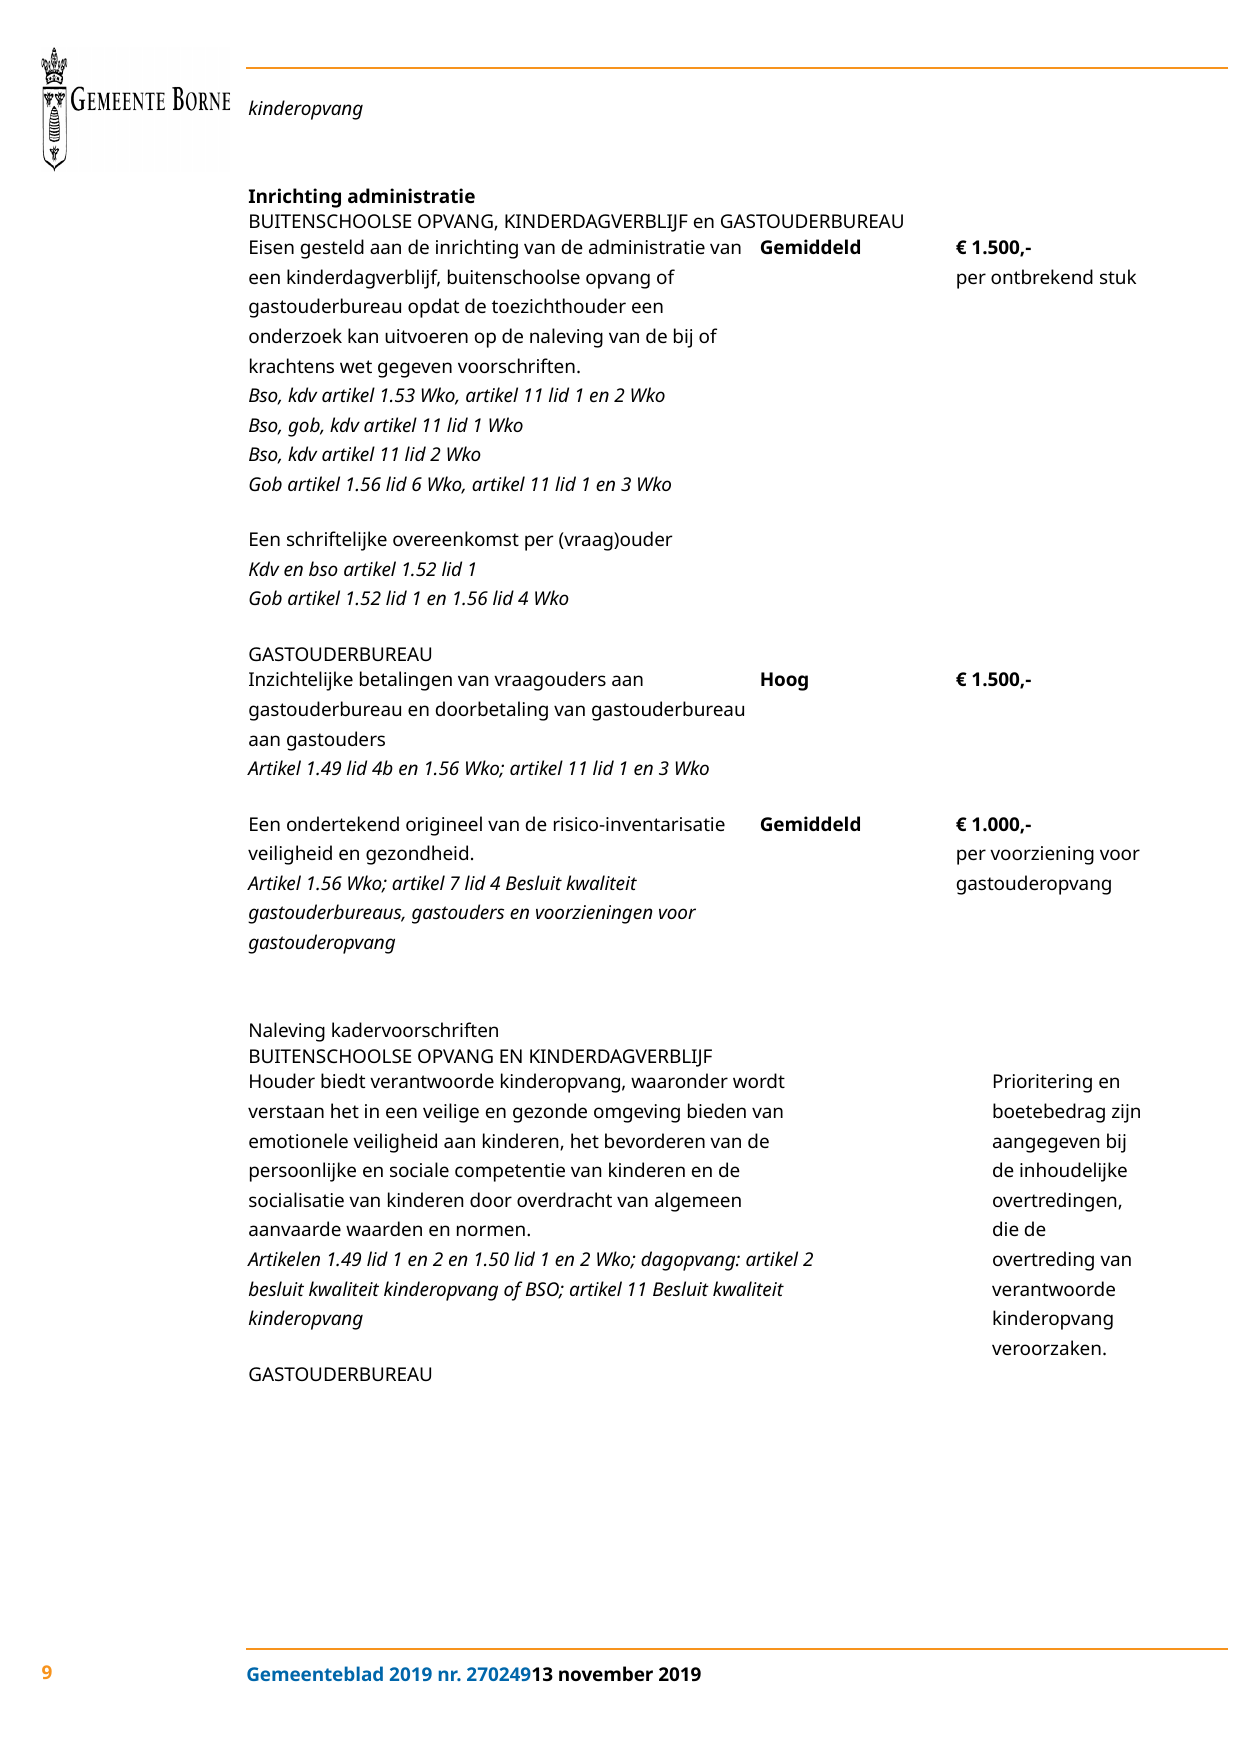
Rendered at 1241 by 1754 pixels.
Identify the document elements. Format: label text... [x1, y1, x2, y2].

table_cell Houder biedt verantwoorde kinderopvang, waaronder wordt verstaan het in een veilige en gezonde omgeving bieden van emotionele veiligheid aan kinderen, het bevorderen van de persoonlijke en sociale competentie van kinderen en de socialisatie van kinderen door overdracht van algemeen aanvaarde waarden en normen. Artikelen 1.49 lid 1 en 2 en 1.50 lid 1 en 2 Wko; dagopvang: artikel 2 besluit kwaliteit kinderopvang of BSO; artikel 11 Besluit kwaliteit kinderopvang [248, 1069, 832, 1361]
table_header Inrichting administratie [248, 183, 1152, 209]
picture [41, 47, 231, 172]
table_cell Prioritering en boetebedrag zijn aangegeven bij de inhoudelijke overtredingen, die de overtreding van verantwoorde kinderopvang veroorzaken. [992, 1069, 1152, 1386]
table_cell Een ondertekend origineel van de risico-inventarisatie veiligheid en gezondheid. Artikel 1.56 Wko; artikel 7 lid 4 Besluit kwaliteit gastouderbureaus, gastouders en voorzieningen voor gastouderopvang [248, 811, 759, 984]
table_cell BUITENSCHOOLSE OPVANG, KINDERDAGVERBLIJF en GASTOUDERBUREAU [248, 209, 1152, 234]
table_cell GASTOUDERBUREAU [248, 641, 1152, 667]
table_cell € 1.500,- [956, 667, 1152, 811]
table_cell Gemiddeld [760, 235, 956, 641]
table_cell BUITENSCHOOLSE OPVANG EN KINDERDAGVERBLIJF [248, 1043, 1152, 1069]
table_header Naleving kadervoorschriften [248, 1017, 1152, 1043]
table_cell Gemiddeld [760, 811, 956, 984]
table_cell € 1.500,- per ontbrekend stuk [956, 235, 1152, 641]
table_cell GASTOUDERBUREAU [248, 1361, 832, 1386]
table_cell [774, 95, 963, 150]
table_cell Een schriftelijke overeenkomst per (vraag)ouder Kdv en bso artikel 1.52 lid 1 Gob artikel 1.52 lid 1 en 1.56 lid 4 Wko [248, 526, 759, 641]
table_cell Hoog [760, 667, 956, 811]
table_cell € 1.000,- per voorziening voor gastouderopvang [956, 811, 1152, 984]
table_cell [832, 1069, 992, 1386]
table_cell Eisen gesteld aan de inrichting van de administratie van een kinderdagverblijf, buitenschoolse opvang of gastouderbureau opdat de toezichthouder een onderzoek kan uitvoeren op de naleving van de bij of krachtens wet gegeven voorschriften. Bso, kdv artikel 1.53 Wko, artikel 11 lid 1 en 2 Wko Bso, gob, kdv artikel 11 lid 1 Wko Bso, kdv artikel 11 lid 2 Wko Gob artikel 1.56 lid 6 Wko, artikel 11 lid 1 en 3 Wko [248, 235, 759, 526]
table_cell [963, 95, 1152, 150]
table_cell kinderopvang [248, 95, 774, 150]
table_cell Inzichtelijke betalingen van vraagouders aan gastouderbureau en doorbetaling van gastouderbureau aan gastouders Artikel 1.49 lid 4b en 1.56 Wko; artikel 11 lid 1 en 3 Wko [248, 667, 759, 811]
